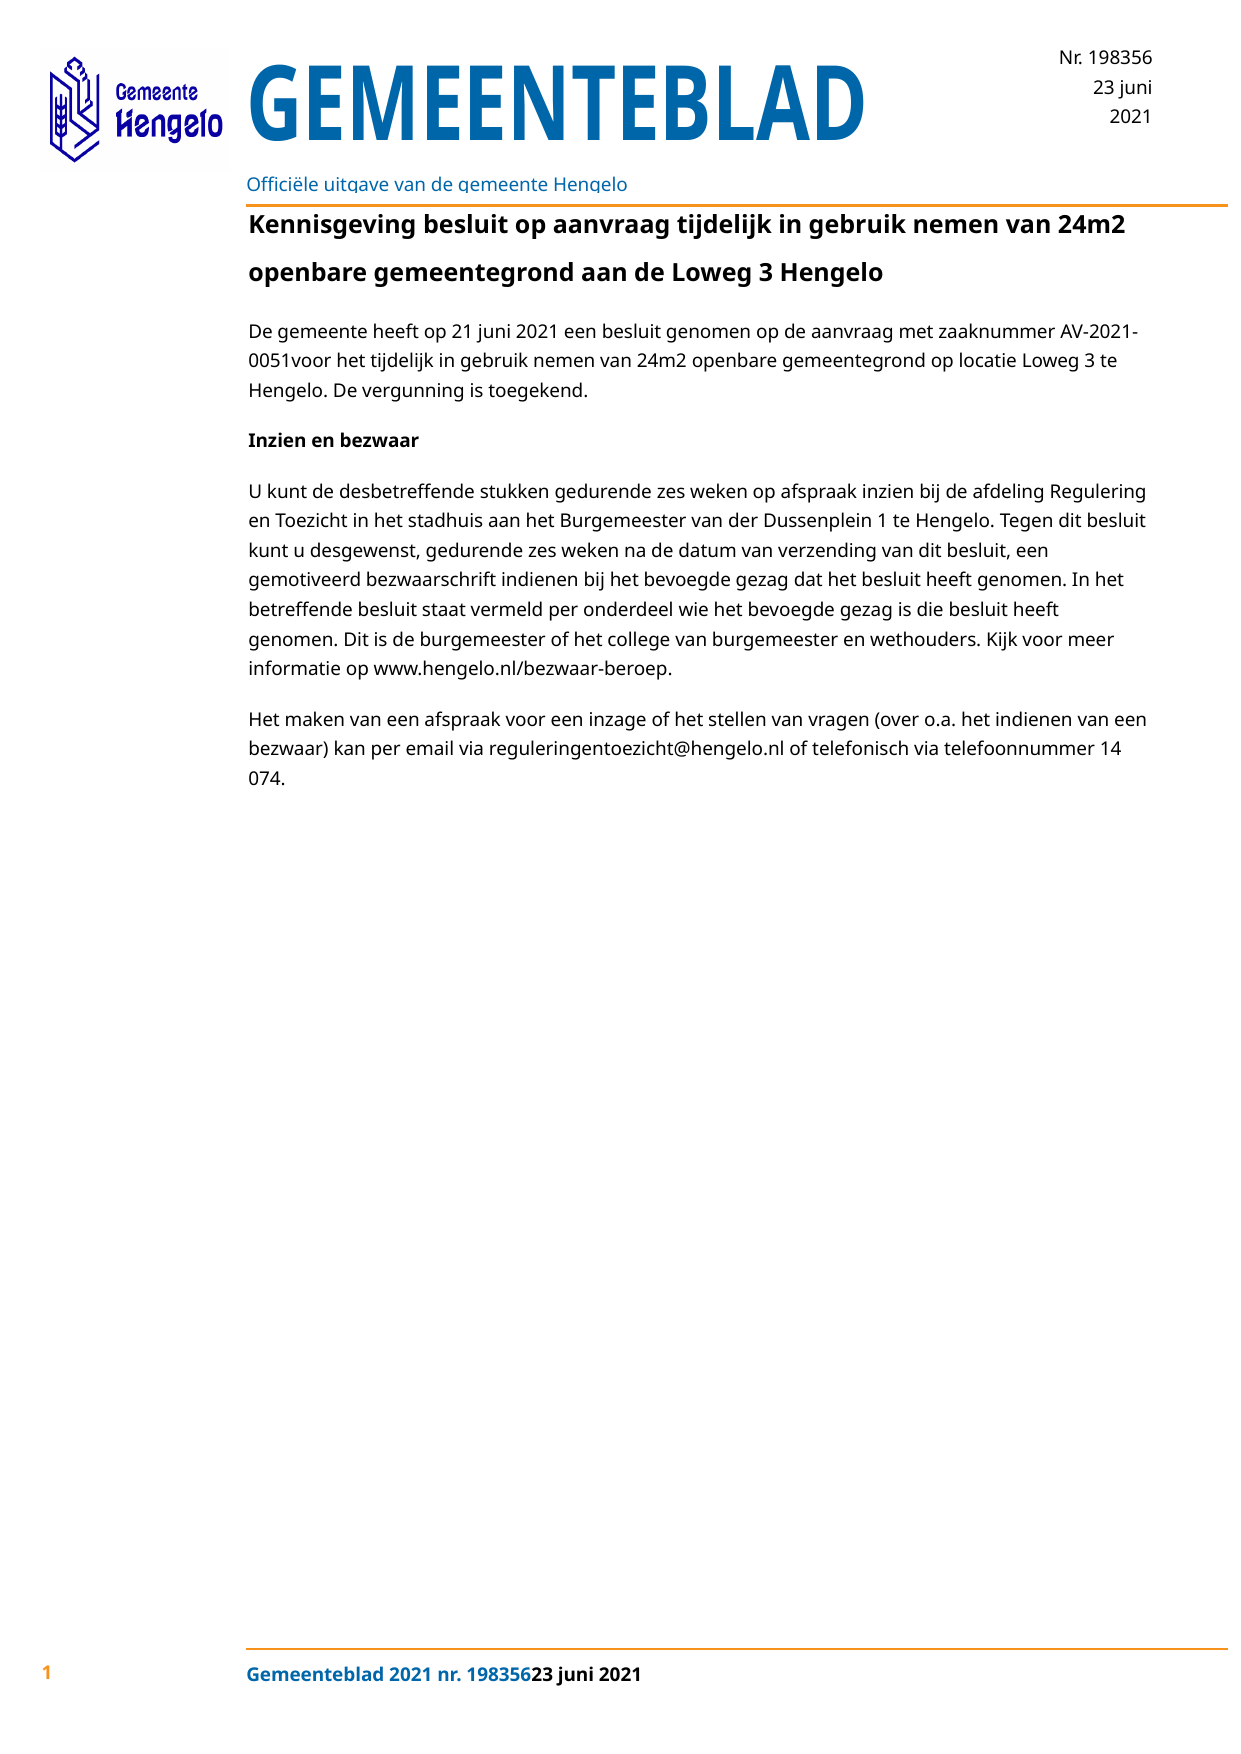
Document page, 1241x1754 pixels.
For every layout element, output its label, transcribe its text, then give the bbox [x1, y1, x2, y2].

text De gemeente heeft op 21 juni 2021 een besluit genomen op de aanvraag met zaaknummer AV-2021-0051voor het tijdelijk in gebruik nemen van 24m2 openbare gemeentegrond op locatie Loweg 3 te Hengelo. De vergunning is toegekend. [248, 318, 1152, 403]
picture [41, 47, 231, 172]
text U kunt de desbetreffende stukken gedurende zes weken op afspraak inzien bij de afdeling Regulering en Toezicht in het stadhuis aan het Burgemeester van der Dussenplein 1 te Hengelo. Tegen dit besluit kunt u desgewenst, gedurende zes weken na de datum van verzending van dit besluit, een gemotiveerd bezwaarschrift indienen bij het bevoegde gezag dat het besluit heeft genomen. In het betreffende besluit staat vermeld per onderdeel wie het bevoegde gezag is die besluit heeft genomen. Dit is de burgemeester of het college van burgemeester en wethouders. Kijk voor meer informatie op www.hengelo.nl/bezwaar-beroep. [248, 478, 1152, 681]
text Kennisgeving besluit op aanvraag tijdelijk in gebruik nemen van 24m2 openbare gemeentegrond aan de Loweg 3 Hengelo [248, 207, 1152, 288]
text Het maken van een afspraak voor een inzage of het stellen van vragen (over o.a. het indienen van een bezwaar) kan per email via reguleringentoezicht@hengelo.nl of telefonisch via telefoonnummer 14 074. [248, 706, 1152, 791]
text Inzien en bezwaar [248, 427, 1152, 453]
